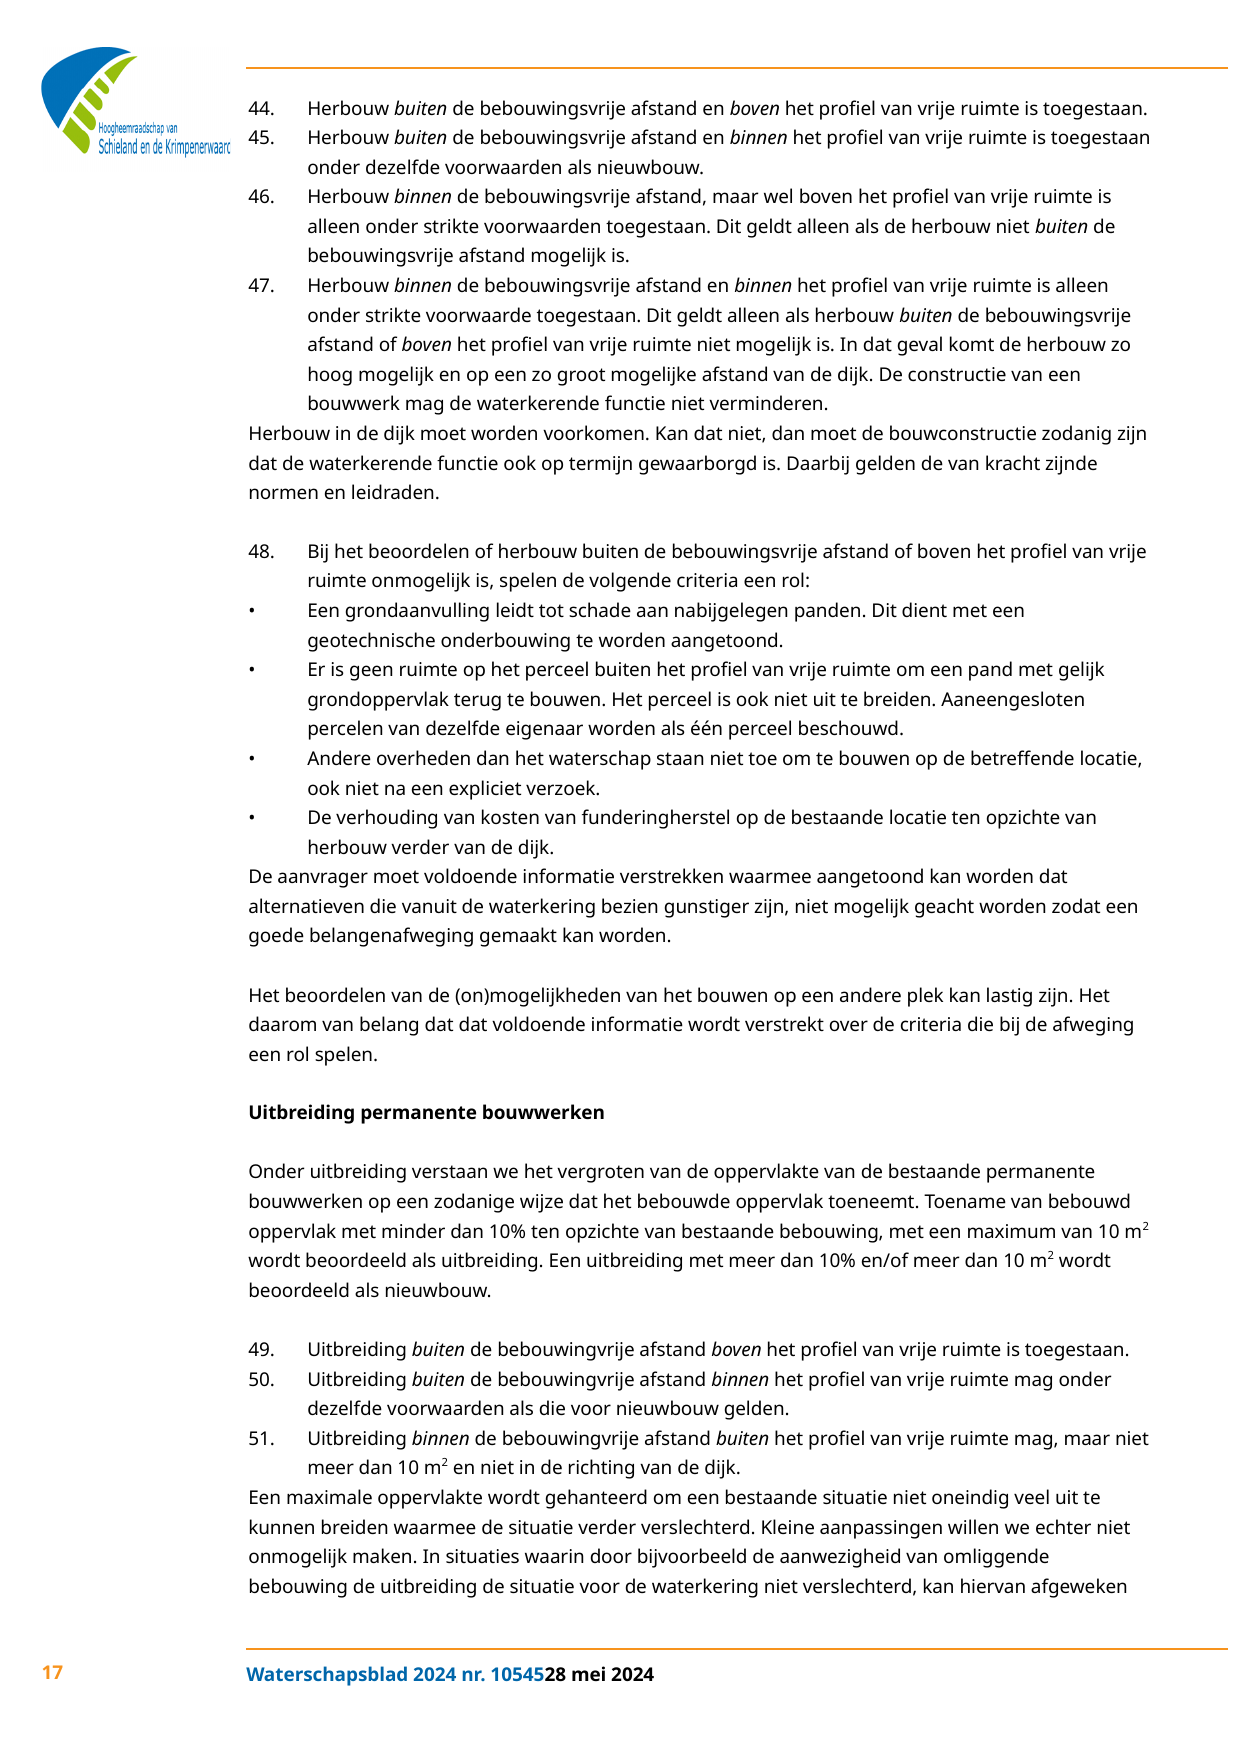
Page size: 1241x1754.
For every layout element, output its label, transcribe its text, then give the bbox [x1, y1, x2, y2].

table_header Een maximale oppervlakte wordt gehanteerd om een bestaande situatie niet oneindig veel uit te kunnen breiden waarmee de situatie verder verslechterd. Kleine aanpassingen willen we echter niet onmogelijk maken. In situaties waarin door bijvoorbeeld de aanwezigheid van omliggende bebouwing de uitbreiding de situatie voor de waterkering niet verslechterd, kan hiervan afgeweken [248, 1484, 1152, 1599]
table_header Het beoordelen van de (on)mogelijkheden van het bouwen op een andere plek kan lastig zijn. Het daarom van belang dat dat voldoende informatie wordt verstrekt over de criteria die bij de afweging een rol spelen. [248, 982, 1152, 1067]
list De verhouding van kosten van funderingherstel op de bestaande locatie ten opzichte van herbouw verder van de dijk. [248, 804, 1152, 859]
list Er is geen ruimte op het perceel buiten het profiel van vrije ruimte om een pand met gelijk grondoppervlak terug te bouwen. Het perceel is ook niet uit te breiden. Aaneengesloten percelen van dezelfde eigenaar worden als één perceel beschouwd. [248, 656, 1152, 741]
list Herbouw binnen de bebouwingsvrije afstand, maar wel boven het profiel van vrije ruimte is alleen onder strikte voorwaarden toegestaan. Dit geldt alleen als de herbouw niet buiten de bebouwingsvrije afstand mogelijk is. [248, 183, 1152, 268]
list Andere overheden dan het waterschap staan niet toe om te bouwen op de betreffende locatie, ook niet na een expliciet verzoek. [248, 745, 1152, 800]
text Onder uitbreiding verstaan we het vergroten van de oppervlakte van de bestaande permanente bouwwerken op een zodanige wijze dat het bebouwde oppervlak toeneemt. Toename van bebouwd oppervlak met minder dan 10% ten opzichte van bestaande bebouwing, met een maximum van 10 m2 wordt beoordeeld als uitbreiding. Een uitbreiding met meer dan 10% en/of meer dan 10 m2 wordt beoordeeld als nieuwbouw. [248, 1159, 1152, 1303]
list Herbouw buiten de bebouwingsvrije afstand en boven het profiel van vrije ruimte is toegestaan. [248, 95, 1152, 121]
list Een grondaanvulling leidt tot schade aan nabijgelegen panden. Dit dient met een geotechnische onderbouwing te worden aangetoond. [248, 597, 1152, 652]
list Bij het beoordelen of herbouw buiten de bebouwingsvrije afstand of boven het profiel van vrije ruimte onmogelijk is, spelen de volgende criteria een rol: [248, 538, 1152, 593]
list Herbouw binnen de bebouwingsvrije afstand en binnen het profiel van vrije ruimte is alleen onder strikte voorwaarde toegestaan. Dit geldt alleen als herbouw buiten de bebouwingsvrije afstand of boven het profiel van vrije ruimte niet mogelijk is. In dat geval komt de herbouw zo hoog mogelijk en op een zo groot mogelijke afstand van de dijk. De constructie van een bouwwerk mag de waterkerende functie niet verminderen. [248, 272, 1152, 416]
table_header Herbouw in de dijk moet worden voorkomen. Kan dat niet, dan moet de bouwconstructie zodanig zijn dat de waterkerende functie ook op termijn gewaarborgd is. Daarbij gelden de van kracht zijnde normen en leidraden. [248, 420, 1152, 505]
picture [41, 47, 231, 172]
text De aanvrager moet voldoende informatie verstrekken waarmee aangetoond kan worden dat alternatieven die vanuit de waterkering bezien gunstiger zijn, niet mogelijk geacht worden zodat een goede belangenafweging gemaakt kan worden. [248, 863, 1152, 948]
list Uitbreiding buiten de bebouwingvrije afstand binnen het profiel van vrije ruimte mag onder dezelfde voorwaarden als die voor nieuwbouw gelden. [248, 1366, 1152, 1421]
list Herbouw buiten de bebouwingsvrije afstand en binnen het profiel van vrije ruimte is toegestaan onder dezelfde voorwaarden als nieuwbouw. [248, 124, 1152, 180]
text Uitbreiding permanente bouwwerken [248, 1099, 1152, 1125]
list Uitbreiding binnen de bebouwingvrije afstand buiten het profiel van vrije ruimte mag, maar niet meer dan 10 m2 en niet in de richting van de dijk. [248, 1425, 1152, 1480]
list Uitbreiding buiten de bebouwingvrije afstand boven het profiel van vrije ruimte is toegestaan. [248, 1336, 1152, 1362]
